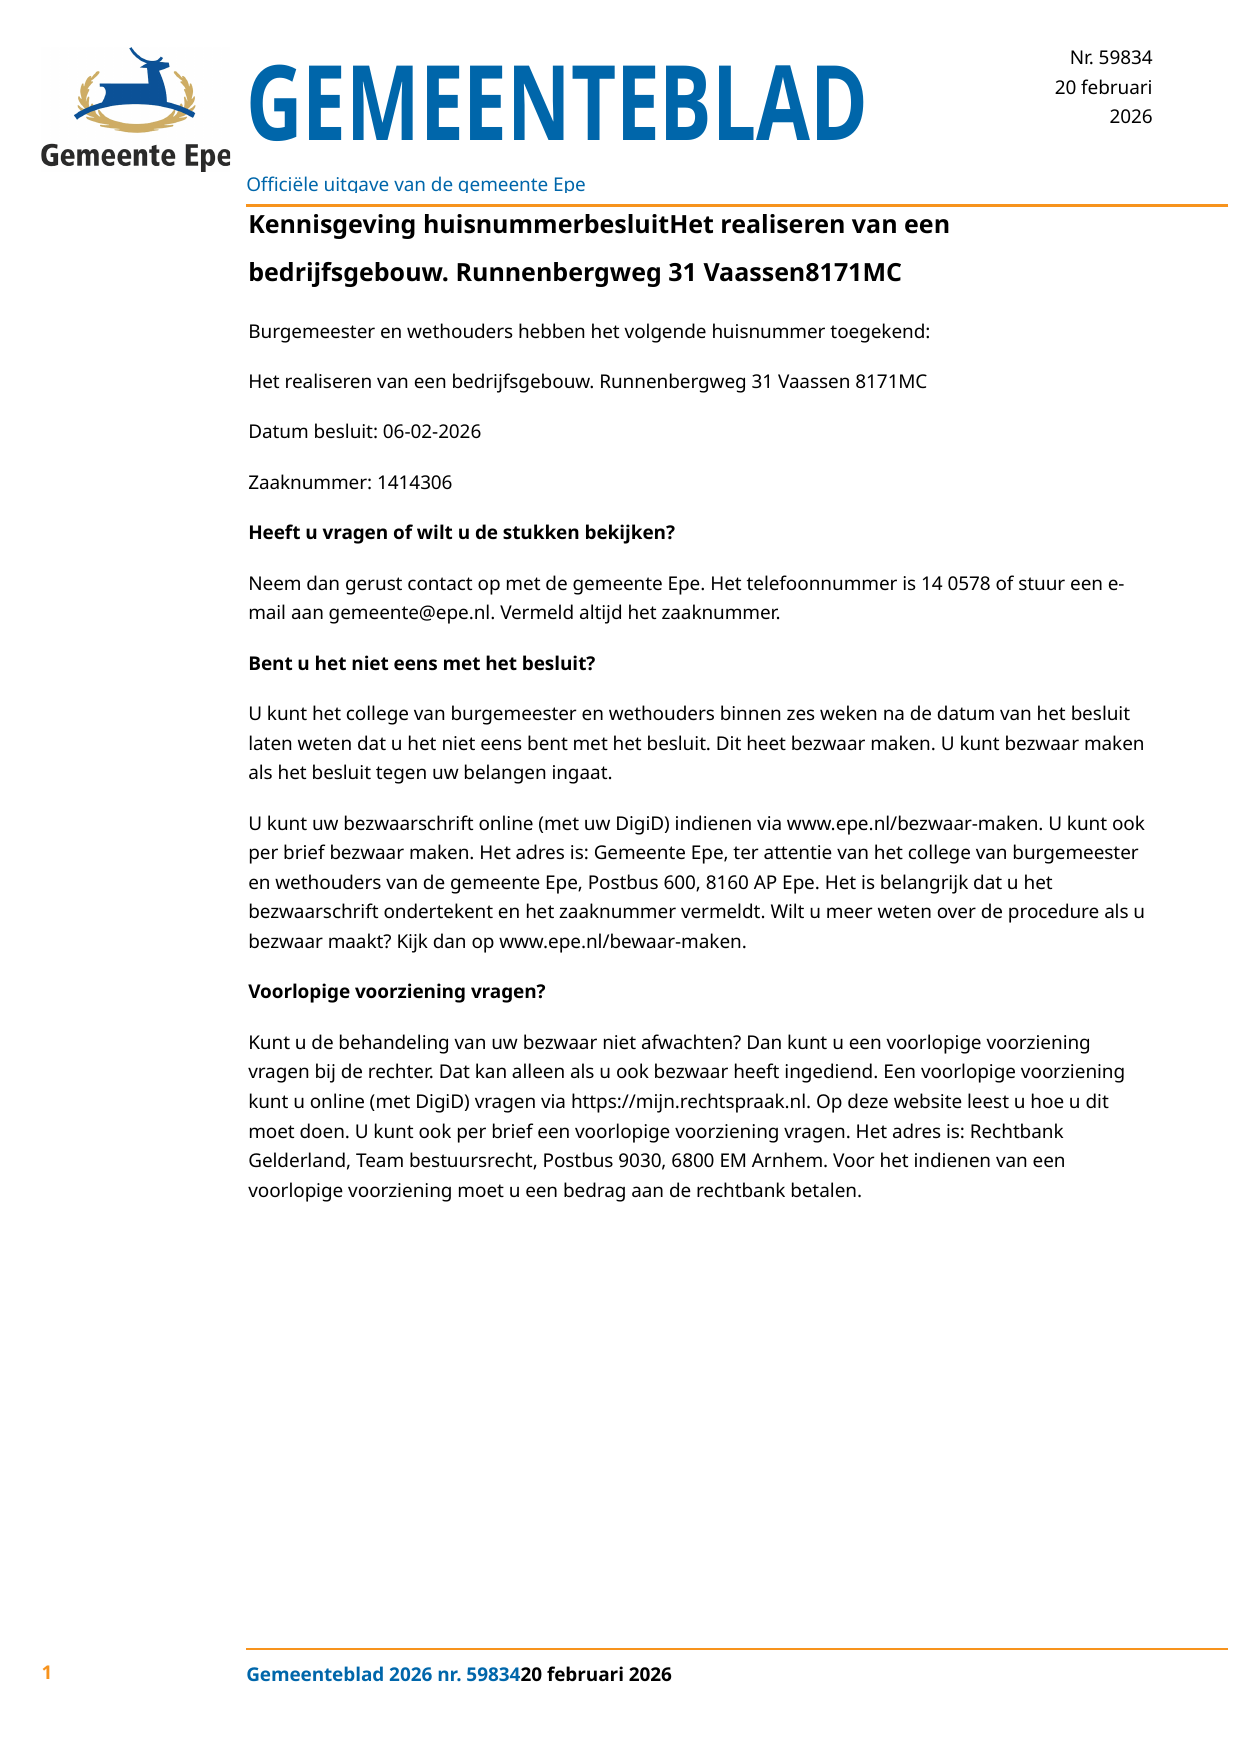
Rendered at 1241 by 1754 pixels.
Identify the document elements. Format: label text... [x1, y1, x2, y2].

text Voorlopige voorziening vragen? [248, 979, 1152, 1004]
text Datum besluit: 06-02-2026 [248, 419, 1152, 444]
text Heeft u vragen of wilt u de stukken bekijken? [248, 519, 1152, 545]
picture [41, 47, 231, 172]
text U kunt uw bezwaarschrift online (met uw DigiD) indienen via www.epe.nl/bezwaar-maken. U kunt ook per brief bezwaar maken. Het adres is: Gemeente Epe, ter attentie van het college van burgemeester en wethouders van de gemeente Epe, Postbus 600, 8160 AP Epe. Het is belangrijk dat u het bezwaarschrift ondertekent en het zaaknummer vermeldt. Wilt u meer weten over de procedure als u bezwaar maakt? Kijk dan op www.epe.nl/bewaar-maken. [248, 810, 1152, 954]
text Neem dan gerust contact op met de gemeente Epe. Het telefoonnummer is 14 0578 of stuur een e-mail aan gemeente@epe.nl. Vermeld altijd het zaaknummer. [248, 570, 1152, 625]
text U kunt het college van burgemeester en wethouders binnen zes weken na de datum van het besluit laten weten dat u het niet eens bent met het besluit. Dit heet bezwaar maken. U kunt bezwaar maken als het besluit tegen uw belangen ingaat. [248, 700, 1152, 785]
text Kennisgeving huisnummerbesluitHet realiseren van een bedrijfsgebouw. Runnenbergweg 31 Vaassen8171MC [248, 207, 1152, 288]
text Bent u het niet eens met het besluit? [248, 650, 1152, 676]
text Burgemeester en wethouders hebben het volgende huisnummer toegekend: [248, 318, 1152, 344]
text Zaaknummer: 1414306 [248, 469, 1152, 495]
text Het realiseren van een bedrijfsgebouw. Runnenbergweg 31 Vaassen 8171MC [248, 368, 1152, 394]
text Kunt u de behandeling van uw bezwaar niet afwachten? Dan kunt u een voorlopige voorziening vragen bij de rechter. Dat kan alleen als u ook bezwaar heeft ingediend. Een voorlopige voorziening kunt u online (met DigiD) vragen via https://mijn.rechtspraak.nl. Op deze website leest u hoe u dit moet doen. U kunt ook per brief een voorlopige voorziening vragen. Het adres is: Rechtbank Gelderland, Team bestuursrecht, Postbus 9030, 6800 EM Arnhem. Voor het indienen van een voorlopige voorziening moet u een bedrag aan de rechtbank betalen. [248, 1029, 1152, 1203]
